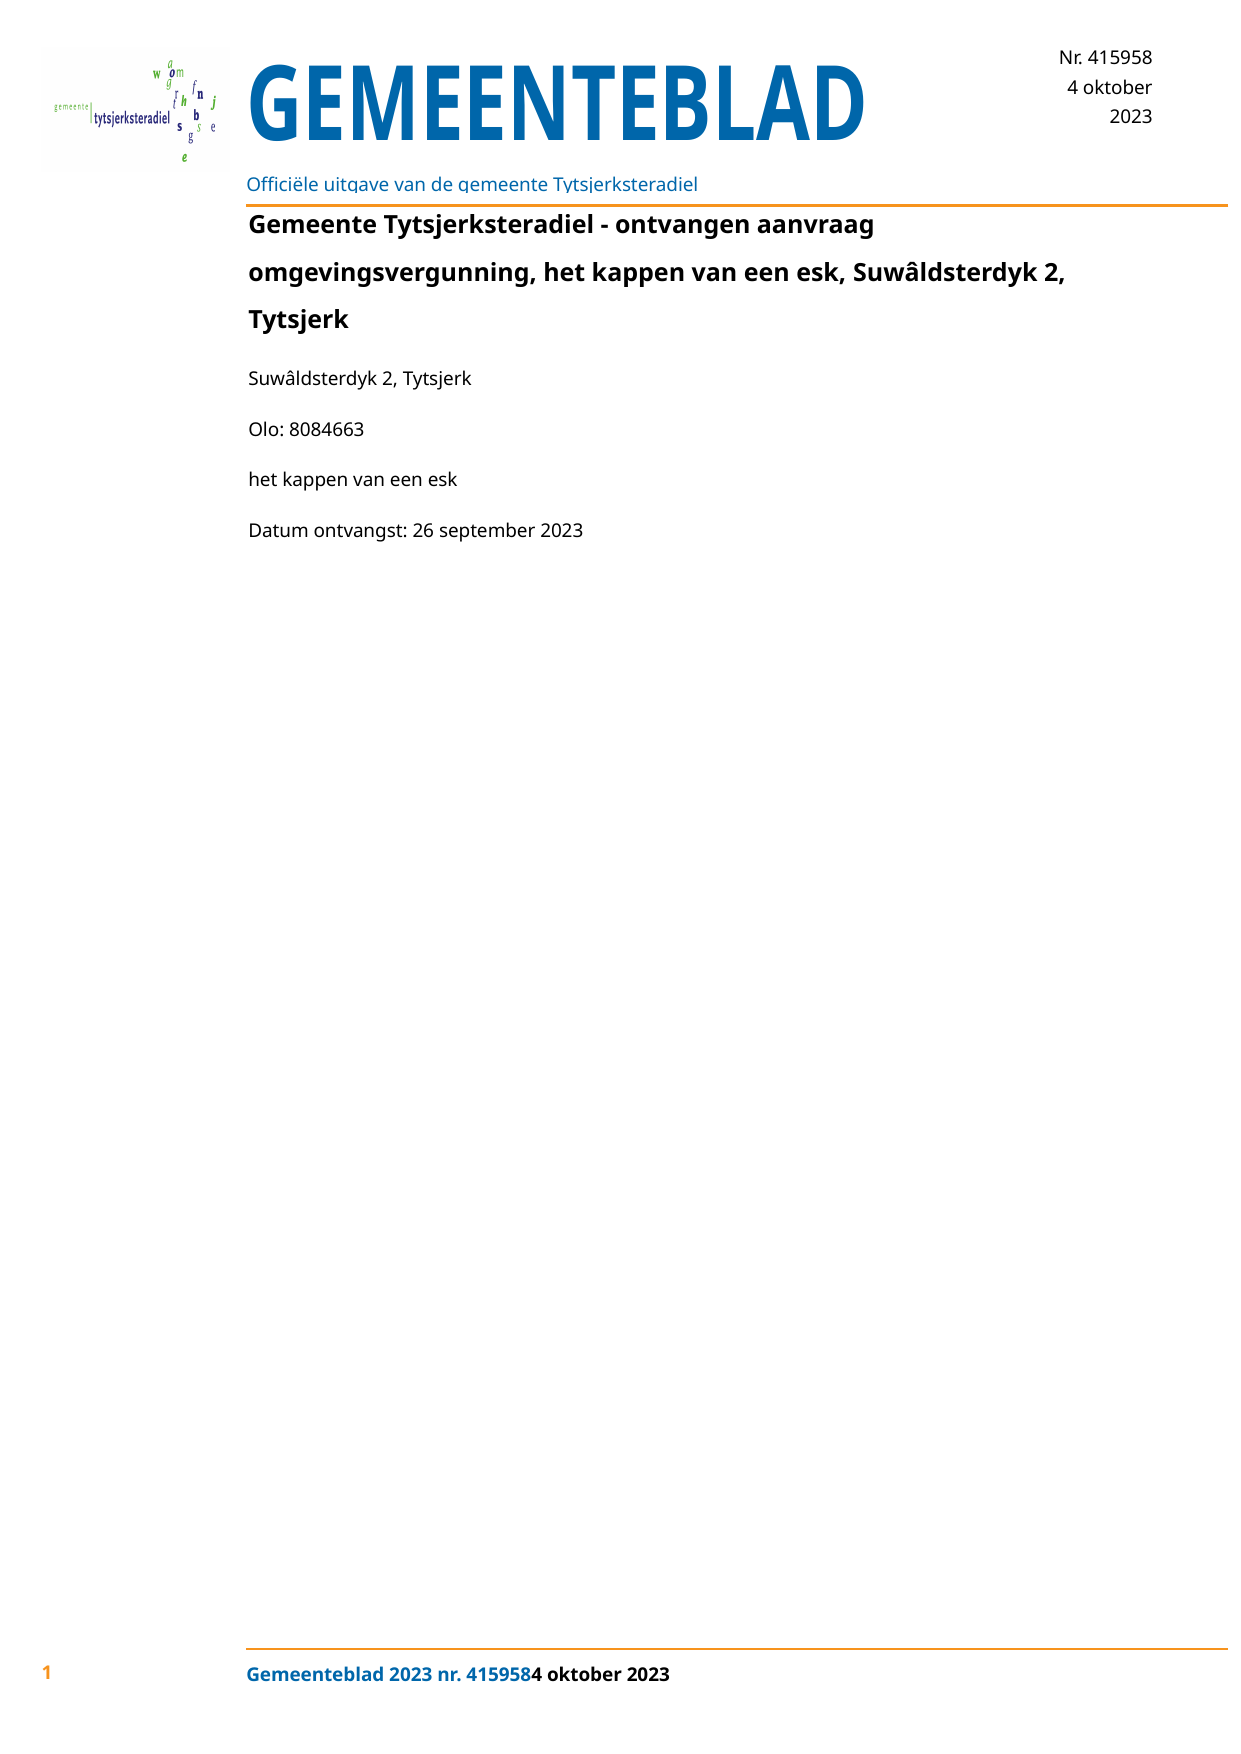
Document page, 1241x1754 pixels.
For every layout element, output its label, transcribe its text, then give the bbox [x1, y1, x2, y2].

text Olo: 8084663 [248, 416, 1152, 442]
picture [41, 47, 231, 172]
text Suwâldsterdyk 2, Tytsjerk [248, 366, 1152, 391]
text Datum ontvangst: 26 september 2023 [248, 517, 1152, 542]
text Gemeente Tytsjerksteradiel - ontvangen aanvraag omgevingsvergunning, het kappen van een esk, Suwâldsterdyk 2, Tytsjerk [248, 207, 1152, 336]
text het kappen van een esk [248, 466, 1152, 492]
